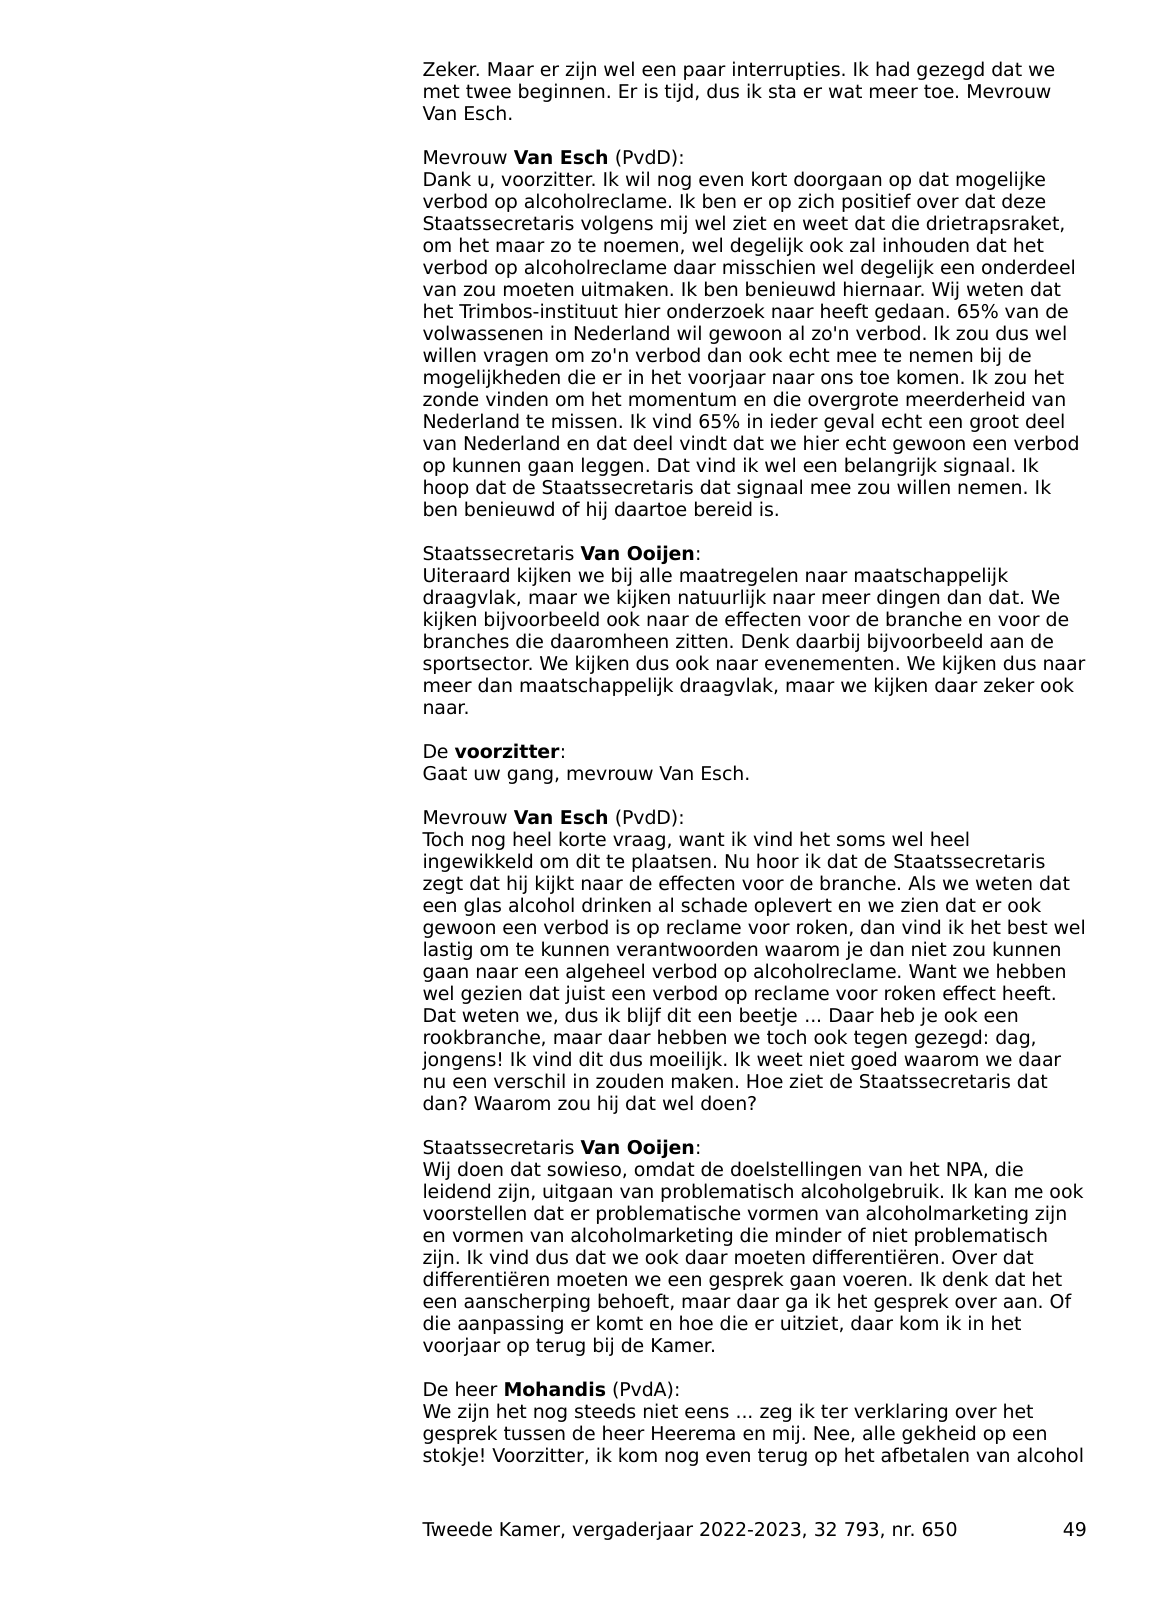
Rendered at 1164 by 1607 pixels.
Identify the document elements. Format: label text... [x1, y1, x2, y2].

text Mevrouw Van Esch (PvdD): [422, 807, 1087, 829]
text De heer Mohandis (PvdA): [422, 1379, 1087, 1401]
text Mevrouw Van Esch (PvdD): [422, 147, 1087, 169]
text Wij doen dat sowieso, omdat de doelstellingen van het NPA, die leidend zijn, uitgaan van problematisch alcoholgebruik. Ik kan me ook voorstellen dat er problematische vormen van alcoholmarketing zijn en vormen van alcoholmarketing die minder of niet problematisch zijn. Ik vind dus dat we ook daar moeten differentiëren. Over dat differentiëren moeten we een gesprek gaan voeren. Ik denk dat het een aanscherping behoeft, maar daar ga ik het gesprek over aan. Of die aanpassing er komt en hoe die er uitziet, daar kom ik in het voorjaar op terug bij de Kamer. [422, 1159, 1087, 1357]
text Uiteraard kijken we bij alle maatregelen naar maatschappelijk draagvlak, maar we kijken natuurlijk naar meer dingen dan dat. We kijken bijvoorbeeld ook naar de effecten voor de branche en voor de branches die daaromheen zitten. Denk daarbij bijvoorbeeld aan de sportsector. We kijken dus ook naar evenementen. We kijken dus naar meer dan maatschappelijk draagvlak, maar we kijken daar zeker ook naar. [422, 565, 1087, 719]
text Staatssecretaris Van Ooijen: [422, 543, 1087, 565]
text Zeker. Maar er zijn wel een paar interrupties. Ik had gezegd dat we met twee beginnen. Er is tijd, dus ik sta er wat meer toe. Mevrouw Van Esch. [422, 59, 1087, 125]
text Dank u, voorzitter. Ik wil nog even kort doorgaan op dat mogelijke verbod op alcoholreclame. Ik ben er op zich positief over dat deze Staatssecretaris volgens mij wel ziet en weet dat die drietrapsraket, om het maar zo te noemen, wel degelijk ook zal inhouden dat het verbod op alcoholreclame daar misschien wel degelijk een onderdeel van zou moeten uitmaken. Ik ben benieuwd hiernaar. Wij weten dat het Trimbos-instituut hier onderzoek naar heeft gedaan. 65% van de volwassenen in Nederland wil gewoon al zo'n verbod. Ik zou dus wel willen vragen om zo'n verbod dan ook echt mee te nemen bij de mogelijkheden die er in het voorjaar naar ons toe komen. Ik zou het zonde vinden om het momentum en die overgrote meerderheid van Nederland te missen. Ik vind 65% in ieder geval echt een groot deel van Nederland en dat deel vindt dat we hier echt gewoon een verbod op kunnen gaan leggen. Dat vind ik wel een belangrijk signaal. Ik hoop dat de Staatssecretaris dat signaal mee zou willen nemen. Ik ben benieuwd of hij daartoe bereid is. [422, 169, 1087, 521]
text De voorzitter: [422, 741, 1087, 763]
text Toch nog heel korte vraag, want ik vind het soms wel heel ingewikkeld om dit te plaatsen. Nu hoor ik dat de Staatssecretaris zegt dat hij kijkt naar de effecten voor de branche. Als we weten dat een glas alcohol drinken al schade oplevert en we zien dat er ook gewoon een verbod is op reclame voor roken, dan vind ik het best wel lastig om te kunnen verantwoorden waarom je dan niet zou kunnen gaan naar een algeheel verbod op alcoholreclame. Want we hebben wel gezien dat juist een verbod op reclame voor roken effect heeft. Dat weten we, dus ik blijf dit een beetje ... Daar heb je ook een rookbranche, maar daar hebben we toch ook tegen gezegd: dag, jongens! Ik vind dit dus moeilijk. Ik weet niet goed waarom we daar nu een verschil in zouden maken. Hoe ziet de Staatssecretaris dat dan? Waarom zou hij dat wel doen? [422, 829, 1087, 1115]
text We zijn het nog steeds niet eens ... zeg ik ter verklaring over het gesprek tussen de heer Heerema en mij. Nee, alle gekheid op een stokje! Voorzitter, ik kom nog even terug op het afbetalen van alcohol [422, 1401, 1087, 1467]
text Gaat uw gang, mevrouw Van Esch. [422, 763, 1087, 785]
text Staatssecretaris Van Ooijen: [422, 1137, 1087, 1159]
